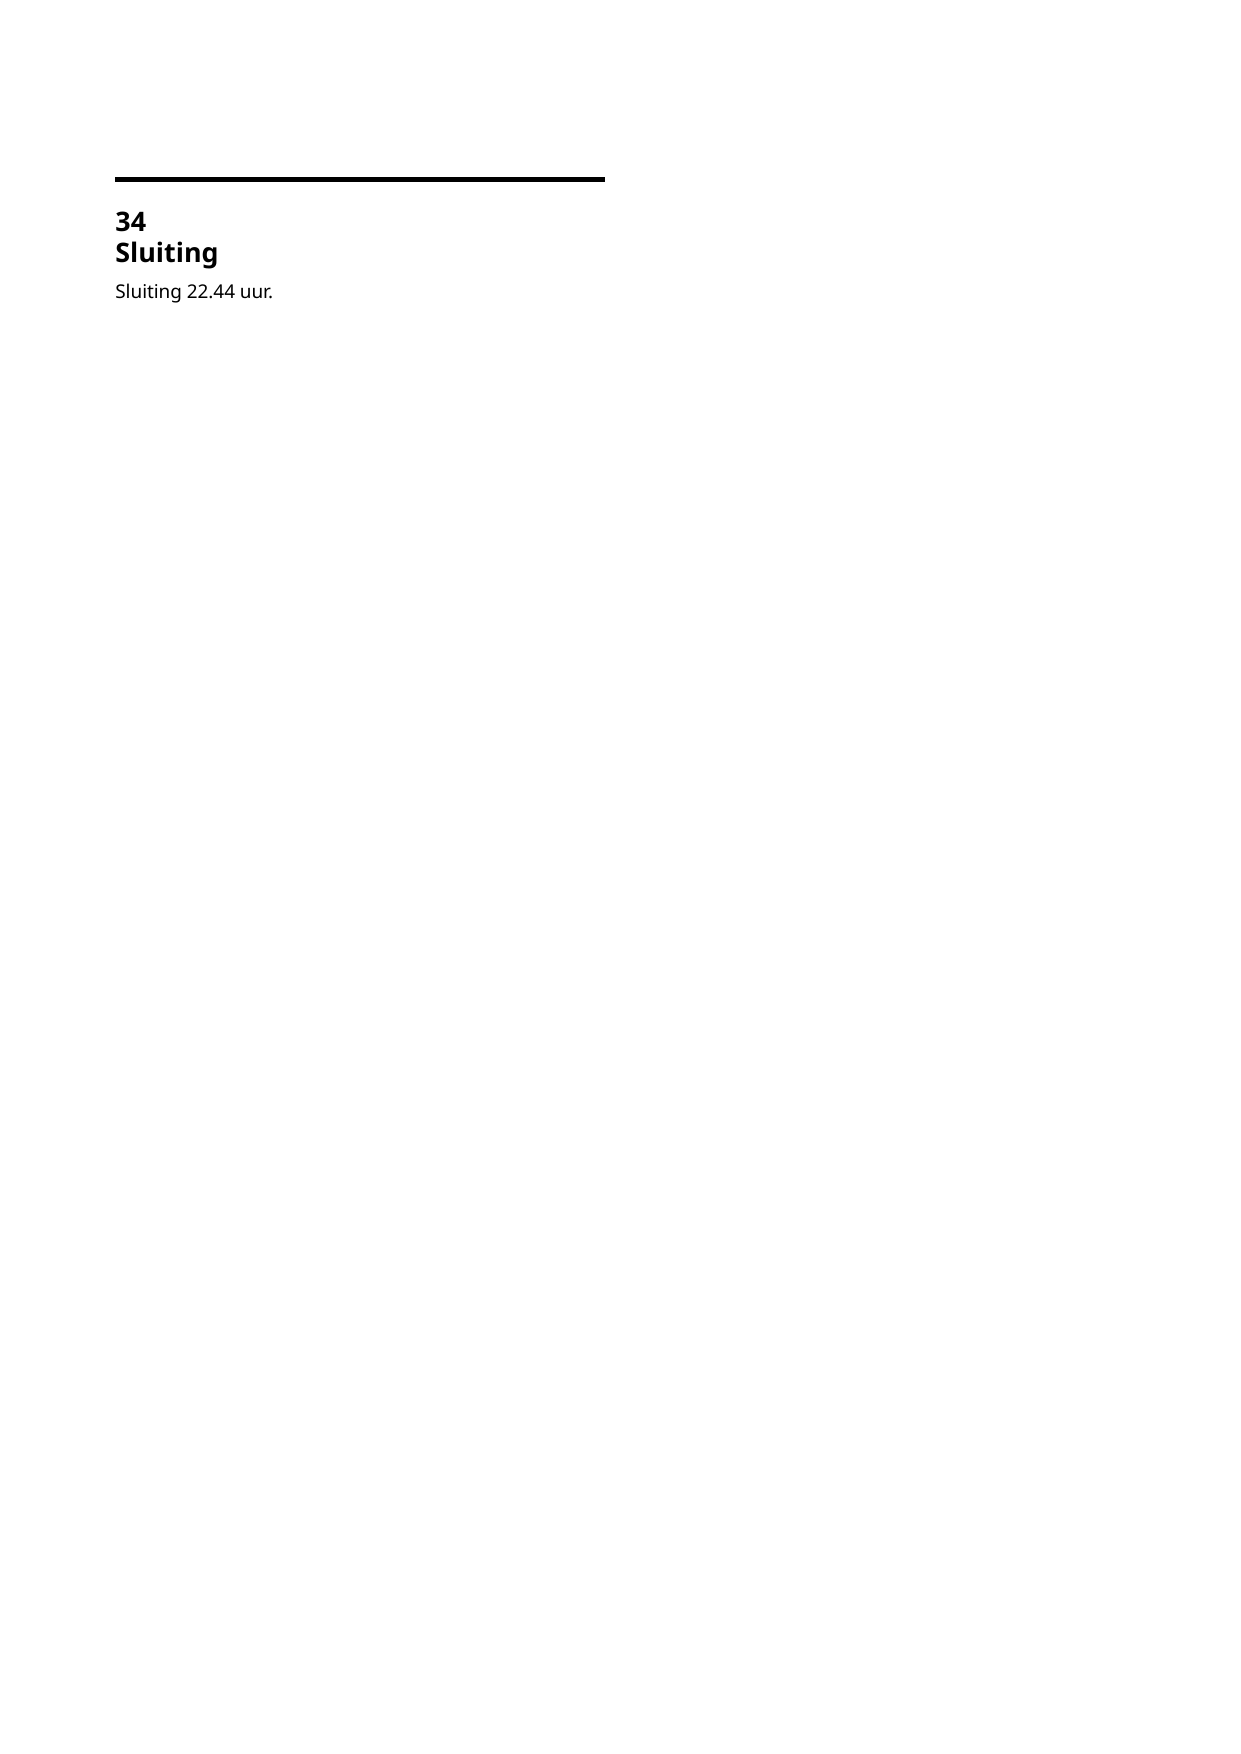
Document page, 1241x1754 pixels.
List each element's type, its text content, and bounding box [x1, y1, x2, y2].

text 34 [115, 203, 605, 239]
text Sluiting [115, 239, 605, 283]
text Sluiting 22.44 uur. [115, 283, 605, 302]
